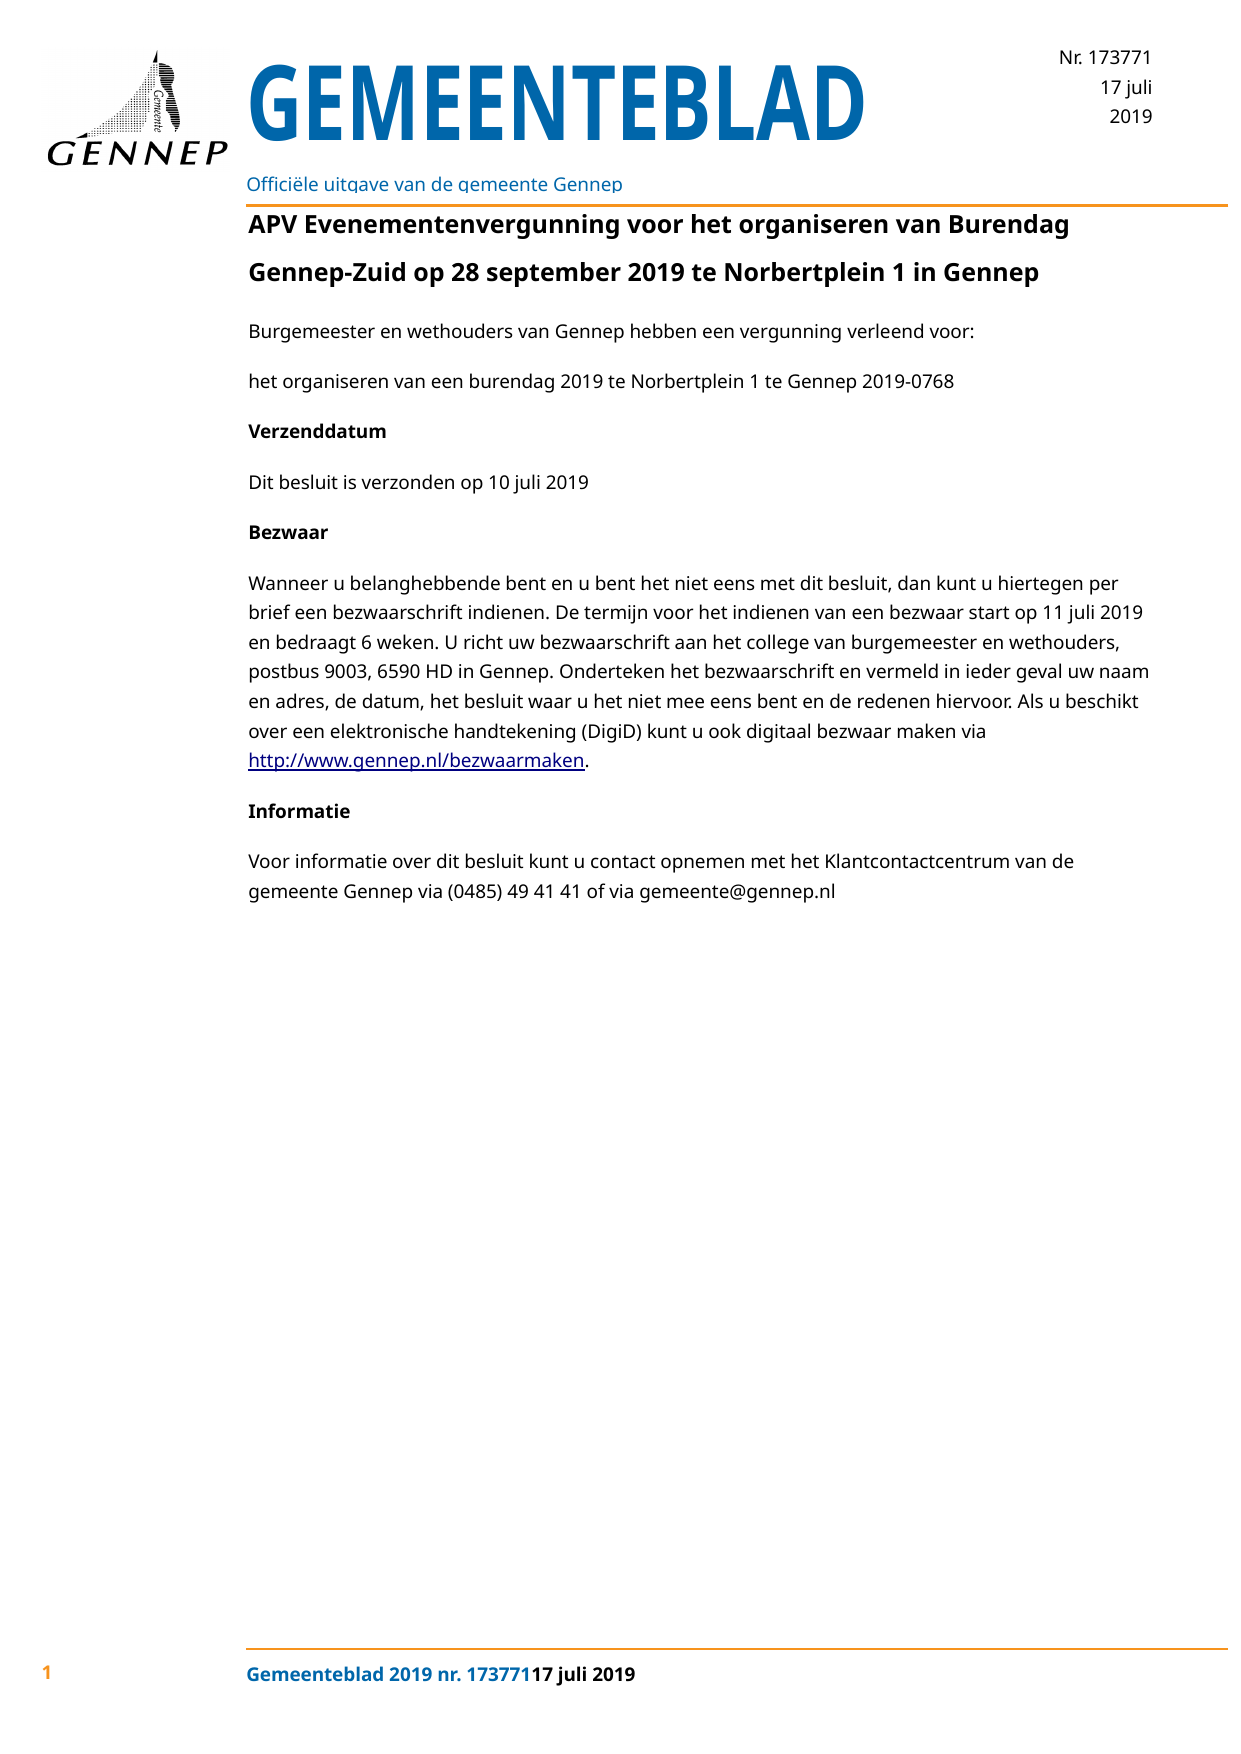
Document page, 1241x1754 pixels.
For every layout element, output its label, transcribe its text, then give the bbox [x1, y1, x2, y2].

text het organiseren van een burendag 2019 te Norbertplein 1 te Gennep 2019-0768 [248, 368, 1152, 394]
text APV Evenementenvergunning voor het organiseren van Burendag Gennep-Zuid op 28 september 2019 te Norbertplein 1 in Gennep [248, 207, 1152, 288]
text Dit besluit is verzonden op 10 juli 2019 [248, 469, 1152, 495]
text Bezwaar [248, 519, 1152, 545]
text Informatie [248, 798, 1152, 824]
text Voor informatie over dit besluit kunt u contact opnemen met het Klantcontactcentrum van de gemeente Gennep via (0485) 49 41 41 of via gemeente@gennep.nl [248, 848, 1152, 904]
picture [41, 47, 231, 172]
text Verzenddatum [248, 419, 1152, 444]
text Burgemeester en wethouders van Gennep hebben een vergunning verleend voor: [248, 318, 1152, 344]
text Wanneer u belanghebbende bent en u bent het niet eens met dit besluit, dan kunt u hiertegen per brief een bezwaarschrift indienen. De termijn voor het indienen van een bezwaar start op 11 juli 2019 en bedraagt 6 weken. U richt uw bezwaarschrift aan het college van burgemeester en wethouders, postbus 9003, 6590 HD in Gennep. Onderteken het bezwaarschrift en vermeld in ieder geval uw naam en adres, de datum, het besluit waar u het niet mee eens bent en de redenen hiervoor. Als u beschikt over een elektronische handtekening (DigiD) kunt u ook digitaal bezwaar maken via http://www.gennep.nl/bezwaarmaken. [248, 570, 1152, 773]
